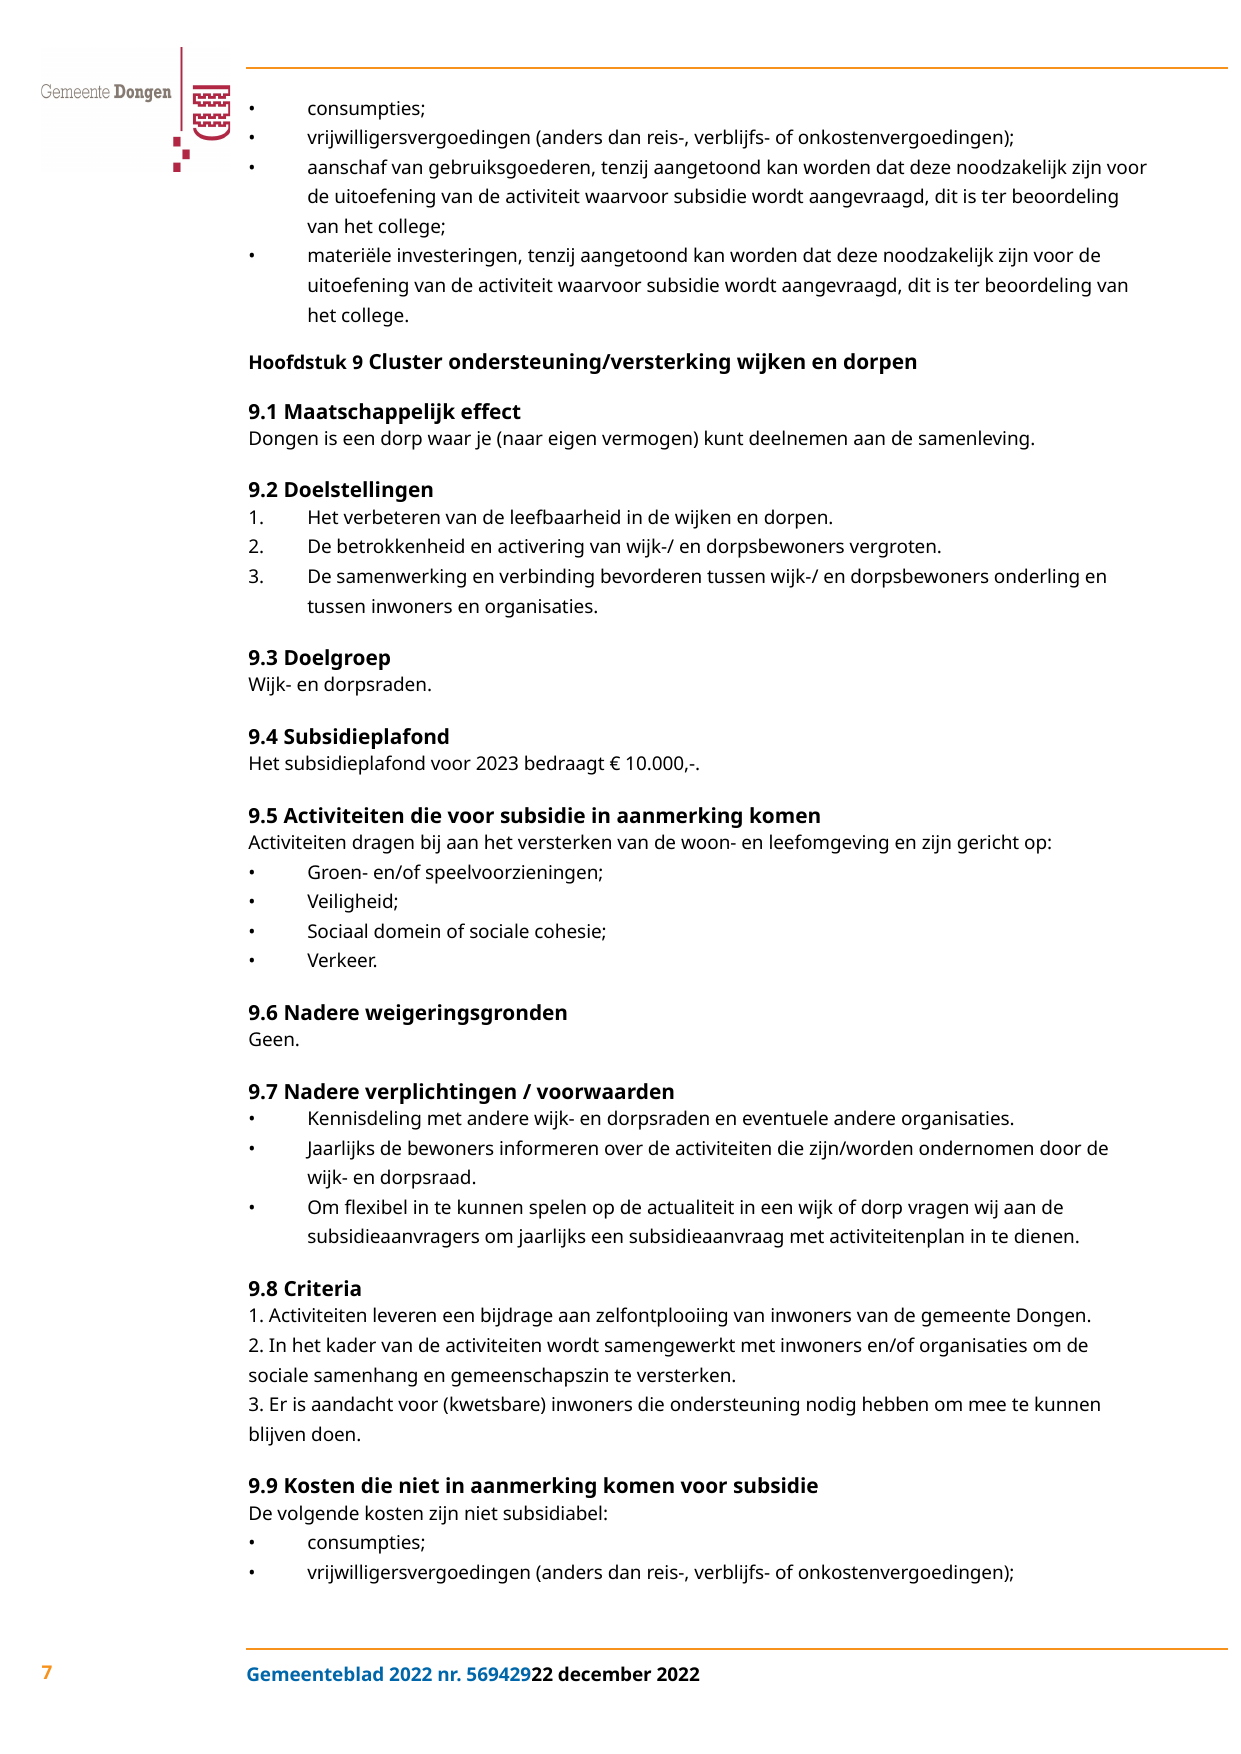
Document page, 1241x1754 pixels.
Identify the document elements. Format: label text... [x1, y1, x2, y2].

text 3. Er is aandacht voor (kwetsbare) inwoners die ondersteuning nodig hebben om mee te kunnen blijven doen. [248, 1391, 1152, 1447]
text De volgende kosten zijn niet subsidiabel: [248, 1500, 1152, 1526]
text 9.3 Doelgroep [248, 643, 1152, 672]
list aanschaf van gebruiksgoederen, tenzij aangetoond kan worden dat deze noodzakelijk zijn voor de uitoefening van de activiteit waarvoor subsidie wordt aangevraagd, dit is ter beoordeling van het college; [248, 154, 1152, 239]
text 9.9 Kosten die niet in aanmerking komen voor subsidie [248, 1471, 1152, 1500]
text 9.2 Doelstellingen [248, 476, 1152, 504]
text 9.6 Nadere weigeringsgronden [248, 998, 1152, 1027]
text 9.8 Criteria [248, 1274, 1152, 1303]
list Sociaal domein of sociale cohesie; [248, 918, 1152, 944]
list materiële investeringen, tenzij aangetoond kan worden dat deze noodzakelijk zijn voor de uitoefening van de activiteit waarvoor subsidie wordt aangevraagd, dit is ter beoordeling van het college. [248, 243, 1152, 328]
text 9.5 Activiteiten die voor subsidie in aanmerking komen [248, 801, 1152, 829]
list Groen- en/of speelvoorzieningen; [248, 859, 1152, 885]
text 9.4 Subsidieplafond [248, 722, 1152, 751]
text Dongen is een dorp waar je (naar eigen vermogen) kunt deelnemen aan de samenleving. [248, 425, 1152, 451]
text Het subsidieplafond voor 2023 bedraagt € 10.000,-. [248, 751, 1152, 776]
list vrijwilligersvergoedingen (anders dan reis-, verblijfs- of onkostenvergoedingen); [248, 1559, 1152, 1585]
list Het verbeteren van de leefbaarheid in de wijken en dorpen. [248, 504, 1152, 530]
text 1. Activiteiten leveren een bijdrage aan zelfontplooiing van inwoners van de gemeente Dongen. [248, 1303, 1152, 1328]
list vrijwilligersvergoedingen (anders dan reis-, verblijfs- of onkostenvergoedingen); [248, 124, 1152, 150]
text 2. In het kader van de activiteiten wordt samengewerkt met inwoners en/of organisaties om de sociale samenhang en gemeenschapszin te versterken. [248, 1332, 1152, 1387]
list De samenwerking en verbinding bevorderen tussen wijk-/ en dorpsbewoners onderling en tussen inwoners en organisaties. [248, 563, 1152, 618]
list Om flexibel in te kunnen spelen op de actualiteit in een wijk of dorp vragen wij aan de subsidieaanvragers om jaarlijks een subsidieaanvraag met activiteitenplan in te dienen. [248, 1194, 1152, 1249]
picture [41, 47, 231, 172]
list consumpties; [248, 95, 1152, 121]
text 9.1 Maatschappelijk effect [248, 397, 1152, 425]
list Jaarlijks de bewoners informeren over de activiteiten die zijn/worden ondernomen door de wijk- en dorpsraad. [248, 1135, 1152, 1190]
list consumpties; [248, 1529, 1152, 1555]
text Wijk- en dorpsraden. [248, 672, 1152, 697]
list De betrokkenheid en activering van wijk-/ en dorpsbewoners vergroten. [248, 534, 1152, 559]
text Hoofdstuk 9 Cluster ondersteuning/versterking wijken en dorpen [248, 347, 1152, 376]
list Verkeer. [248, 948, 1152, 973]
list Veiligheid; [248, 888, 1152, 914]
text 9.7 Nadere verplichtingen / voorwaarden [248, 1077, 1152, 1105]
text Activiteiten dragen bij aan het versterken van de woon- en leefomgeving en zijn gericht op: [248, 829, 1152, 855]
text Geen. [248, 1027, 1152, 1052]
list Kennisdeling met andere wijk- en dorpsraden en eventuele andere organisaties. [248, 1105, 1152, 1131]
